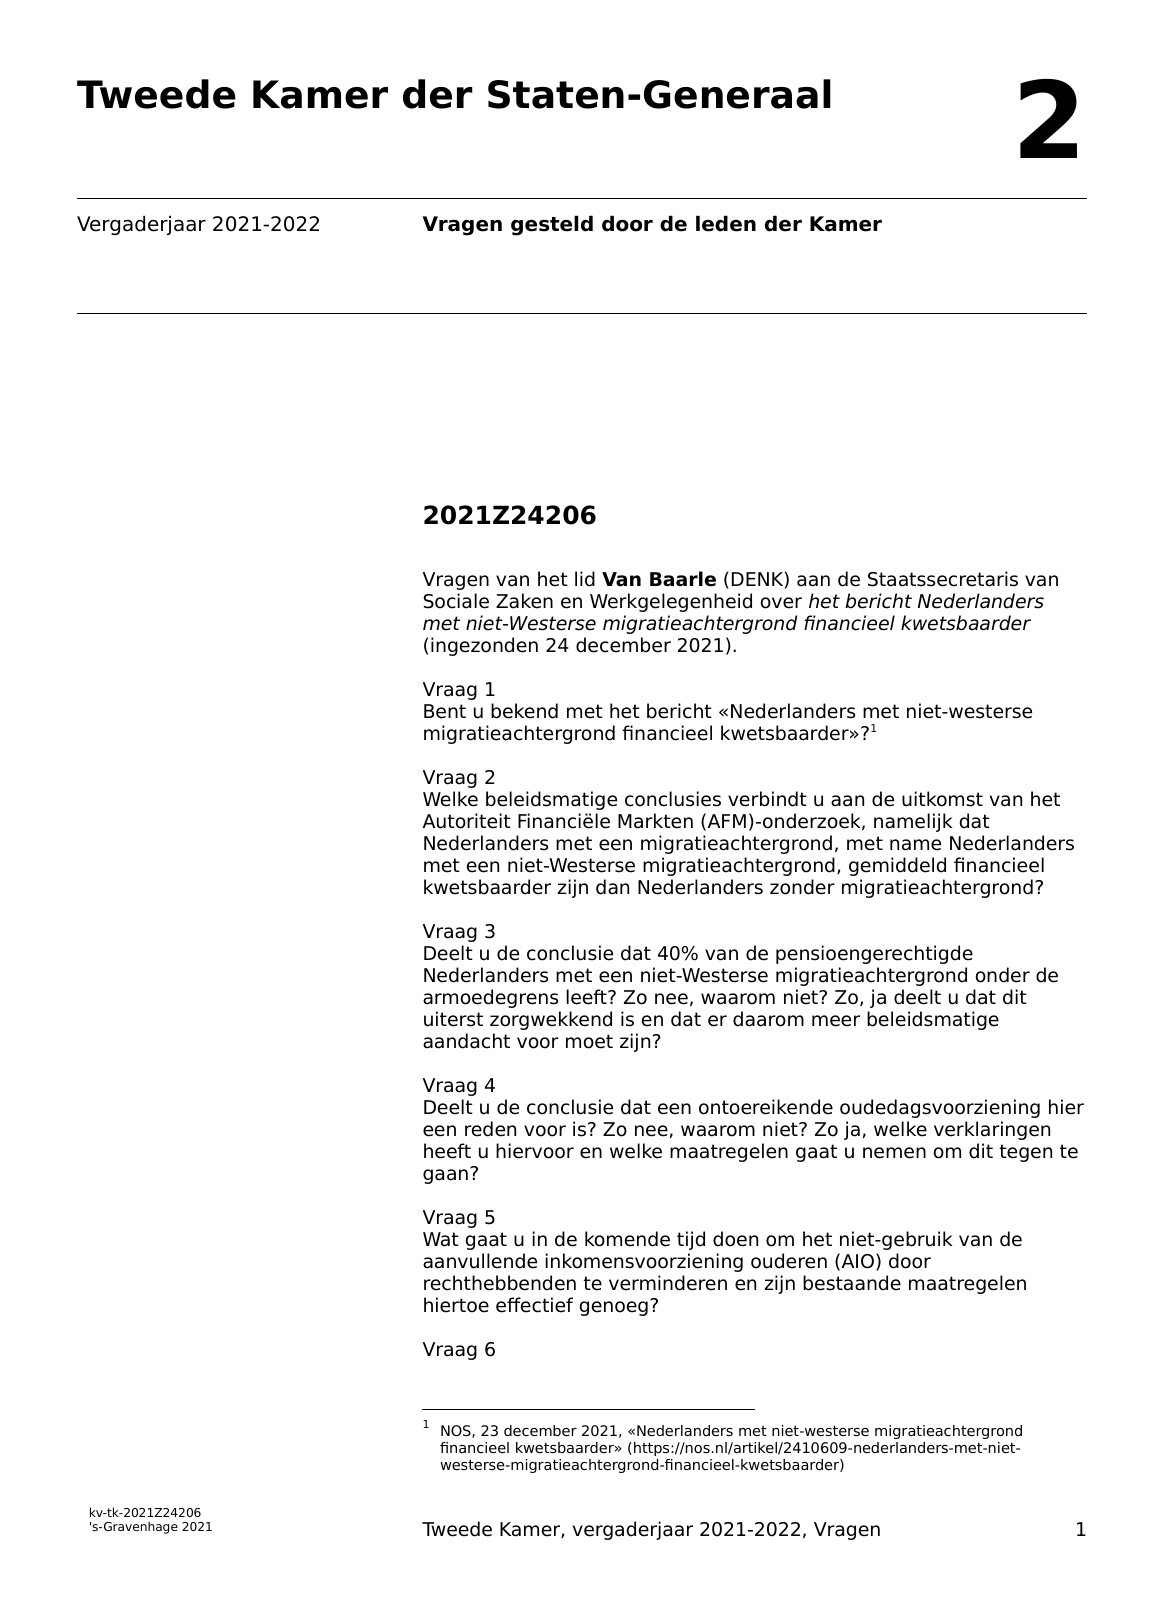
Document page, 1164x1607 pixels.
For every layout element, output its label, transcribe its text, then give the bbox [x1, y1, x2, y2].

text 's-Gravenhage 2021 [88, 1520, 323, 1534]
text Vraag 3 [422, 921, 1087, 943]
text NOS, 23 december 2021, «Nederlanders met niet-westerse migratieachtergrond financieel kwetsbaarder» (https://nos.nl/artikel/2410609-nederlanders-met-niet-westerse-migratieachtergrond-financieel-kwetsbaarder) [422, 1418, 1087, 1474]
table_cell Vergaderjaar 2021-2022 [77, 199, 422, 313]
text Deelt u de conclusie dat een ontoereikende oudedagsvoorziening hier een reden voor is? Zo nee, waarom niet? Zo ja, welke verklaringen heeft u hiervoor en welke maatregelen gaat u nemen om dit tegen te gaan? [422, 1097, 1087, 1185]
text kv-tk-2021Z24206 [88, 1506, 323, 1520]
table_cell Vragen gesteld door de leden der Kamer [422, 199, 1087, 313]
text Vraag 1 [422, 679, 1087, 701]
text Welke beleidsmatige conclusies verbindt u aan de uitkomst van het Autoriteit Financiële Markten (AFM)-onderzoek, namelijk dat Nederlanders met een migratieachtergrond, met name Nederlanders met een niet-Westerse migratieachtergrond, gemiddeld financieel kwetsbaarder zijn dan Nederlanders zonder migratieachtergrond? [422, 789, 1087, 899]
text Vragen van het lid Van Baarle (DENK) aan de Staatssecretaris van Sociale Zaken en Werkgelegenheid over het bericht Nederlanders met niet-Westerse migratieachtergrond financieel kwetsbaarder (ingezonden 24 december 2021). [422, 569, 1087, 657]
text Vraag 2 [422, 767, 1087, 789]
table_header Tweede Kamer der Staten-Generaal [77, 59, 886, 198]
text Vraag 6 [422, 1339, 1087, 1361]
text Bent u bekend met het bericht «Nederlanders met niet-westerse migratieachtergrond financieel kwetsbaarder»? [422, 701, 1087, 745]
text 2021Z24206 [422, 501, 1087, 531]
text Vraag 5 [422, 1207, 1087, 1229]
text Wat gaat u in de komende tijd doen om het niet-gebruik van de aanvullende inkomensvoorziening ouderen (AIO) door rechthebbenden te verminderen en zijn bestaande maatregelen hiertoe effectief genoeg? [422, 1229, 1087, 1317]
text Deelt u de conclusie dat 40% van de pensioengerechtigde Nederlanders met een niet-Westerse migratieachtergrond onder de armoedegrens leeft? Zo nee, waarom niet? Zo, ja deelt u dat dit uiterst zorgwekkend is en dat er daarom meer beleidsmatige aandacht voor moet zijn? [422, 943, 1087, 1053]
table_header 2 [886, 59, 1087, 198]
text Vraag 4 [422, 1075, 1087, 1097]
